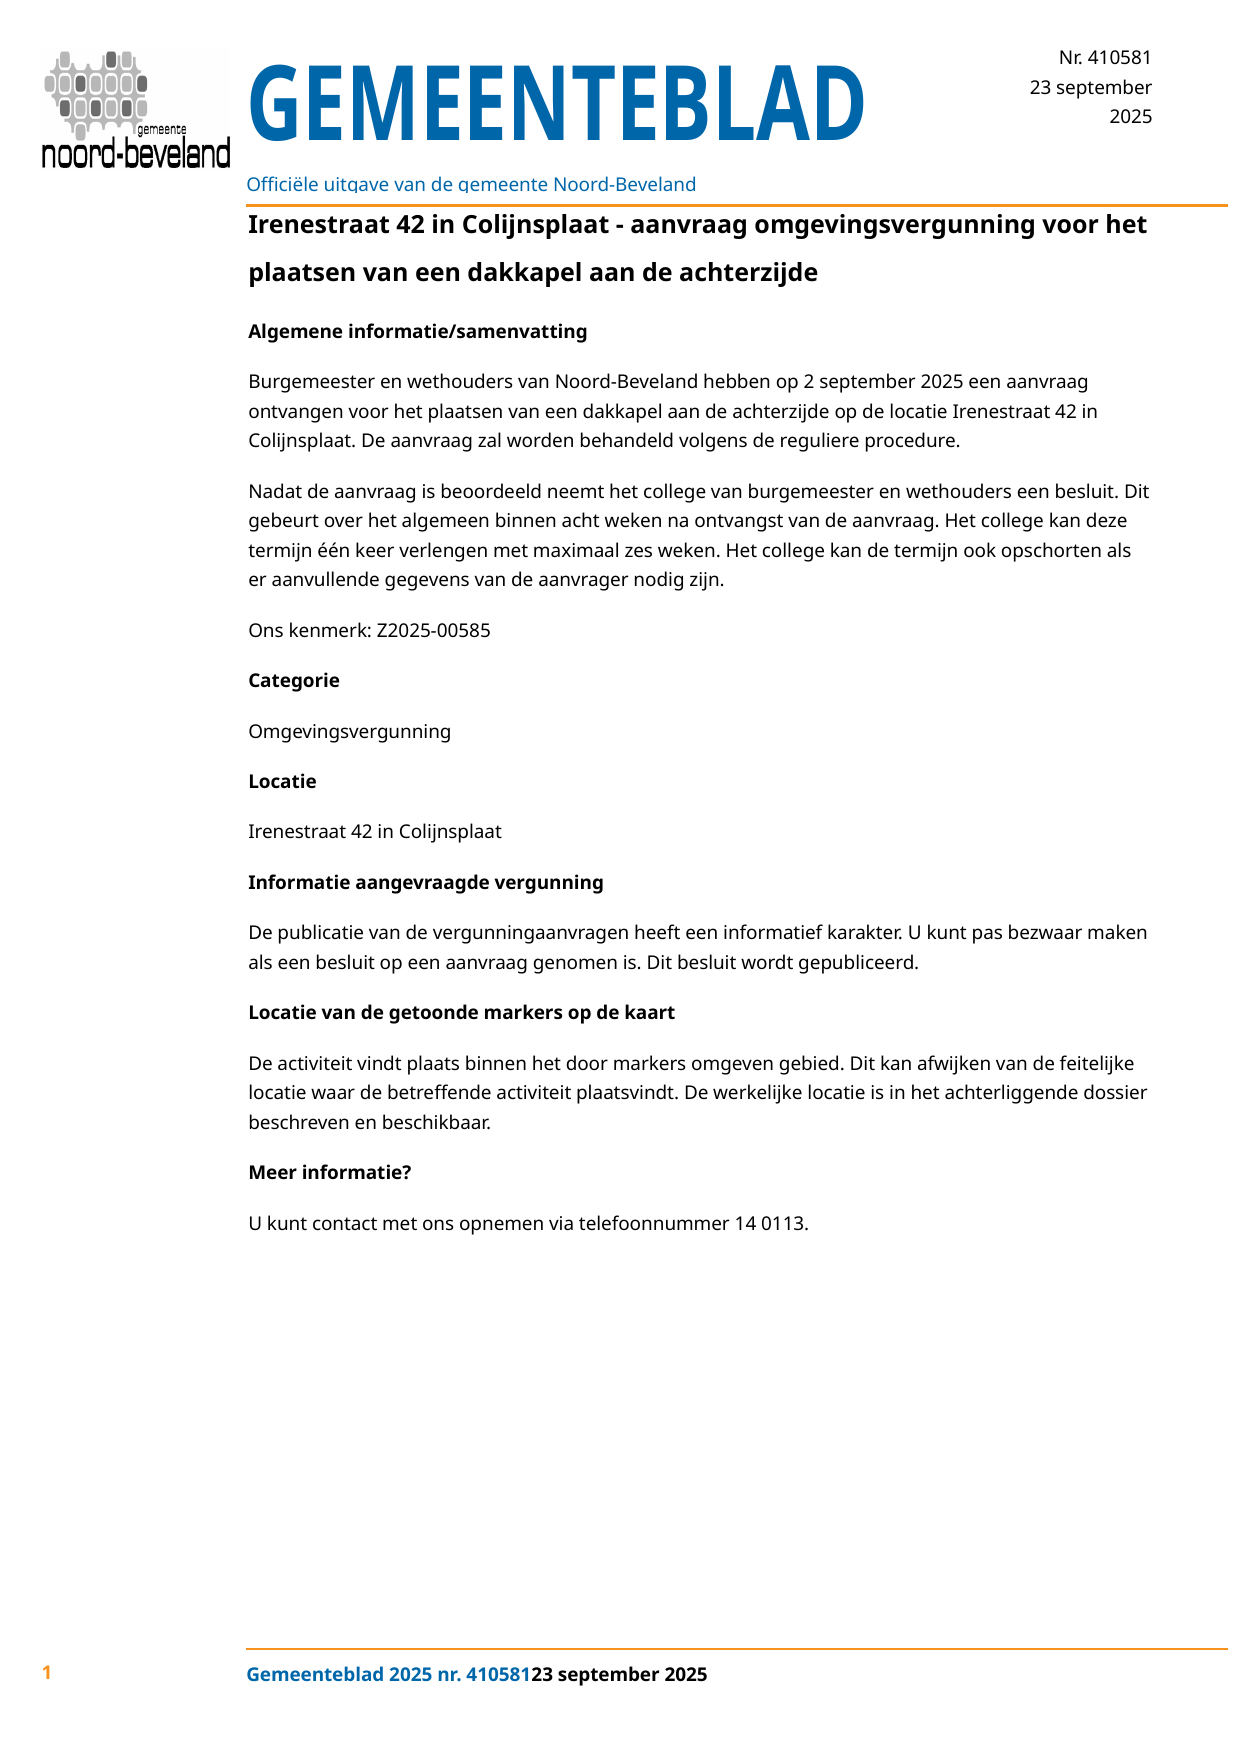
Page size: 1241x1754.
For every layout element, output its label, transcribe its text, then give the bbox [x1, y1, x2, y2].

text Ons kenmerk: Z2025-00585 [248, 617, 1152, 643]
text De activiteit vindt plaats binnen het door markers omgeven gebied. Dit kan afwijken van de feitelijke locatie waar de betreffende activiteit plaatsvindt. De werkelijke locatie is in het achterliggende dossier beschreven en beschikbaar. [248, 1050, 1152, 1135]
text Irenestraat 42 in Colijnsplaat - aanvraag omgevingsvergunning voor het plaatsen van een dakkapel aan de achterzijde [248, 207, 1152, 288]
picture [41, 47, 231, 172]
text Locatie [248, 768, 1152, 794]
text Burgemeester en wethouders van Noord-Beveland hebben op 2 september 2025 een aanvraag ontvangen voor het plaatsen van een dakkapel aan de achterzijde op de locatie Irenestraat 42 in Colijnsplaat. De aanvraag zal worden behandeld volgens de reguliere procedure. [248, 368, 1152, 453]
text U kunt contact met ons opnemen via telefoonnummer 14 0113. [248, 1210, 1152, 1236]
text Nadat de aanvraag is beoordeeld neemt het college van burgemeester en wethouders een besluit. Dit gebeurt over het algemeen binnen acht weken na ontvangst van de aanvraag. Het college kan deze termijn één keer verlengen met maximaal zes weken. Het college kan de termijn ook opschorten als er aanvullende gegevens van de aanvrager nodig zijn. [248, 478, 1152, 592]
text Algemene informatie/samenvatting [248, 318, 1152, 344]
text Irenestraat 42 in Colijnsplaat [248, 819, 1152, 844]
text Locatie van de getoonde markers op de kaart [248, 999, 1152, 1025]
text Informatie aangevraagde vergunning [248, 869, 1152, 895]
text Categorie [248, 667, 1152, 693]
text De publicatie van de vergunningaanvragen heeft een informatief karakter. U kunt pas bezwaar maken als een besluit op een aanvraag genomen is. Dit besluit wordt gepubliceerd. [248, 919, 1152, 975]
text Meer informatie? [248, 1159, 1152, 1185]
text Omgevingsvergunning [248, 718, 1152, 744]
